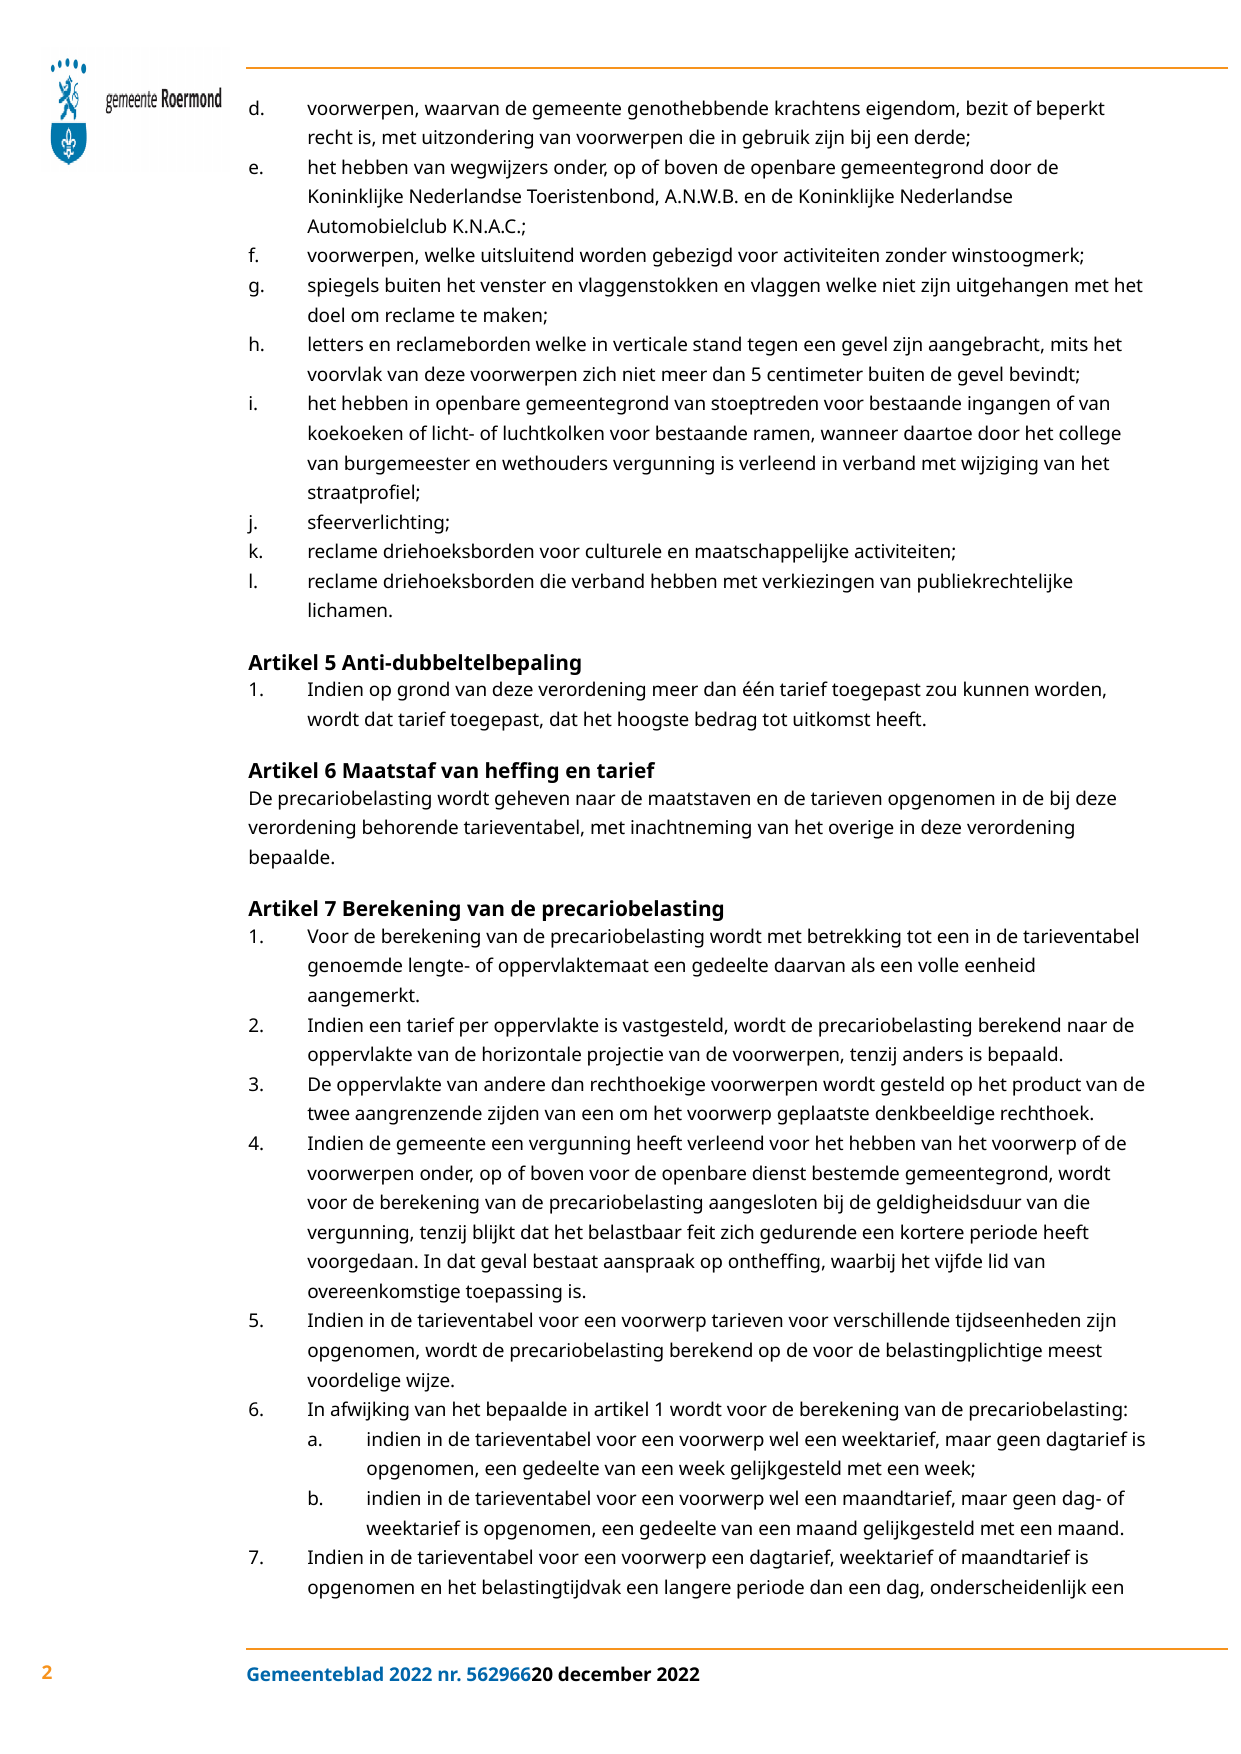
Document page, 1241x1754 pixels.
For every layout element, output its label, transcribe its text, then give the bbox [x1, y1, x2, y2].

list Indien in de tarieventabel voor een voorwerp tarieven voor verschillende tijdseenheden zijn opgenomen, wordt de precariobelasting berekend op de voor de belastingplichtige meest voordelige wijze. [248, 1308, 1152, 1392]
text De precariobelasting wordt geheven naar de maatstaven en de tarieven opgenomen in de bij deze verordening behorende tarieventabel, met inachtneming van het overige in deze verordening bepaalde. [248, 785, 1152, 870]
list In afwijking van het bepaalde in artikel 1 wordt voor de berekening van de precariobelasting: [248, 1396, 1152, 1422]
text Artikel 5 Anti-dubbeltelbepaling [248, 648, 1152, 677]
list het hebben in openbare gemeentegrond van stoeptreden voor bestaande ingangen of van koekoeken of licht- of luchtkolken voor bestaande ramen, wanneer daartoe door het college van burgemeester en wethouders vergunning is verleend in verband met wijziging van het straatprofiel; [248, 391, 1152, 505]
list sfeerverlichting; [248, 509, 1152, 535]
list reclame driehoeksborden die verband hebben met verkiezingen van publiekrechtelijke lichamen. [248, 568, 1152, 623]
list het hebben van wegwijzers onder, op of boven de openbare gemeentegrond door de Koninklijke Nederlandse Toeristenbond, A.N.W.B. en de Koninklijke Nederlandse Automobielclub K.N.A.C.; [248, 154, 1152, 239]
list letters en reclameborden welke in verticale stand tegen een gevel zijn aangebracht, mits het voorvlak van deze voorwerpen zich niet meer dan 5 centimeter buiten de gevel bevindt; [248, 331, 1152, 387]
text Artikel 7 Berekening van de precariobelasting [248, 894, 1152, 923]
list Indien een tarief per oppervlakte is vastgesteld, wordt de precariobelasting berekend naar de oppervlakte van de horizontale projectie van de voorwerpen, tenzij anders is bepaald. [248, 1012, 1152, 1067]
list voorwerpen, waarvan de gemeente genothebbende krachtens eigendom, bezit of beperkt recht is, met uitzondering van voorwerpen die in gebruik zijn bij een derde; [248, 95, 1152, 150]
list reclame driehoeksborden voor culturele en maatschappelijke activiteiten; [248, 538, 1152, 564]
list voorwerpen, welke uitsluitend worden gebezigd voor activiteiten zonder winstoogmerk; [248, 243, 1152, 268]
list Indien op grond van deze verordening meer dan één tarief toegepast zou kunnen worden, wordt dat tarief toegepast, dat het hoogste bedrag tot uitkomst heeft. [248, 677, 1152, 732]
list spiegels buiten het venster en vlaggenstokken en vlaggen welke niet zijn uitgehangen met het doel om reclame te maken; [248, 272, 1152, 328]
list indien in de tarieventabel voor een voorwerp wel een maandtarief, maar geen dag- of weektarief is opgenomen, een gedeelte van een maand gelijkgesteld met een maand. [307, 1485, 1152, 1540]
picture [41, 47, 231, 172]
list De oppervlakte van andere dan rechthoekige voorwerpen wordt gesteld op het product van de twee aangrenzende zijden van een om het voorwerp geplaatste denkbeeldige rechthoek. [248, 1071, 1152, 1126]
list indien in de tarieventabel voor een voorwerp wel een weektarief, maar geen dagtarief is opgenomen, een gedeelte van een week gelijkgesteld met een week; [307, 1426, 1152, 1481]
list Voor de berekening van de precariobelasting wordt met betrekking tot een in de tarieventabel genoemde lengte- of oppervlaktemaat een gedeelte daarvan als een volle eenheid aangemerkt. [248, 923, 1152, 1008]
list Indien de gemeente een vergunning heeft verleend voor het hebben van het voorwerp of de voorwerpen onder, op of boven voor de openbare dienst bestemde gemeentegrond, wordt voor de berekening van de precariobelasting aangesloten bij de geldigheidsduur van die vergunning, tenzij blijkt dat het belastbaar feit zich gedurende een kortere periode heeft voorgedaan. In dat geval bestaat aanspraak op ontheffing, waarbij het vijfde lid van overeenkomstige toepassing is. [248, 1130, 1152, 1304]
text Artikel 6 Maatstaf van heffing en tarief [248, 757, 1152, 785]
list Indien in de tarieventabel voor een voorwerp een dagtarief, weektarief of maandtarief is opgenomen en het belastingtijdvak een langere periode dan een dag, onderscheidenlijk een [248, 1544, 1152, 1599]
